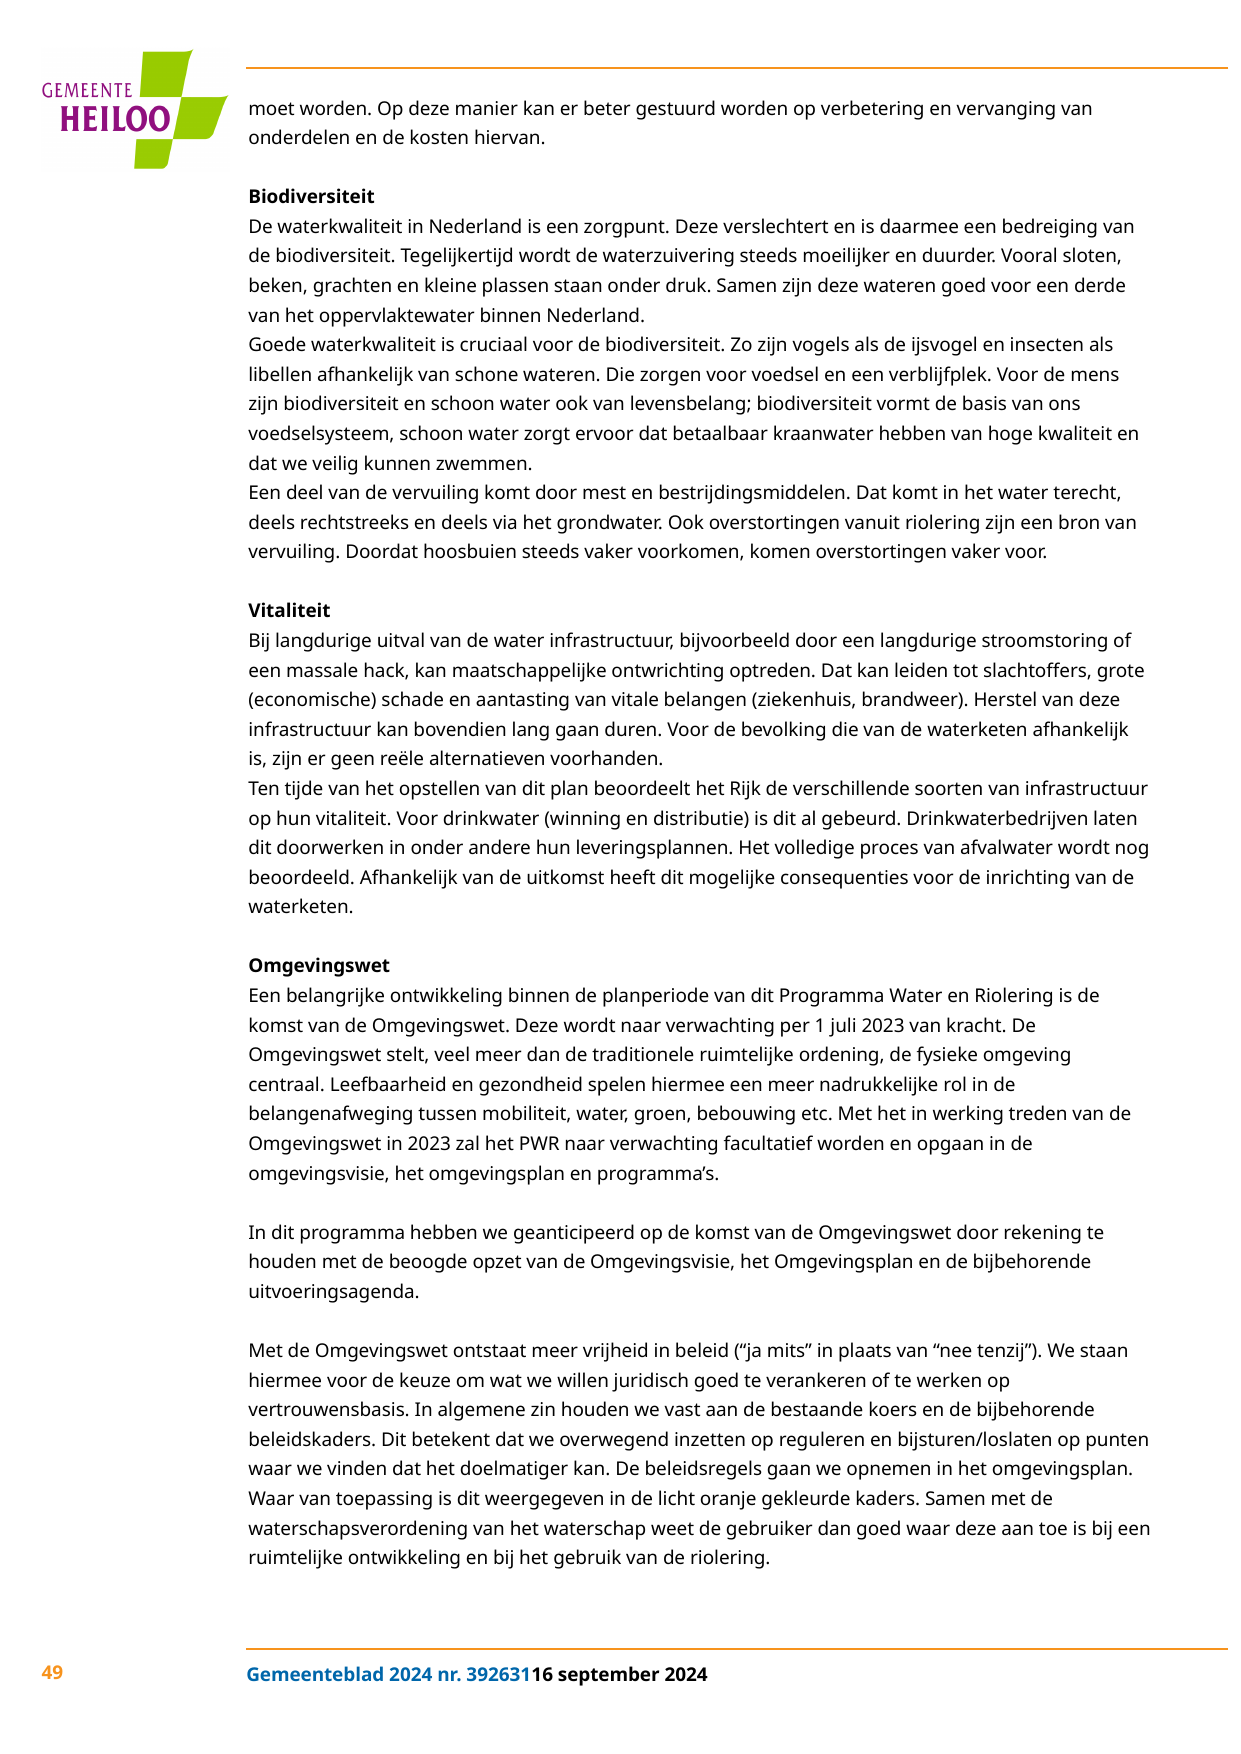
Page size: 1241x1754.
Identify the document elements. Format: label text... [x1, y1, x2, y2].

text Met de Omgevingswet ontstaat meer vrijheid in beleid (“ja mits” in plaats van “nee tenzij”). We staan hiermee voor de keuze om wat we willen juridisch goed te verankeren of te werken op vertrouwensbasis. In algemene zin houden we vast aan de bestaande koers en de bijbehorende beleidskaders. Dit betekent dat we overwegend inzetten op reguleren en bijsturen/loslaten op punten waar we vinden dat het doelmatiger kan. De beleidsregels gaan we opnemen in het omgevingsplan. Waar van toepassing is dit weergegeven in de licht oranje gekleurde kaders. Samen met de waterschapsverordening van het waterschap weet de gebruiker dan goed waar deze aan toe is bij een ruimtelijke ontwikkeling en bij het gebruik van de riolering. [248, 1337, 1152, 1570]
text moet worden. Op deze manier kan er beter gestuurd worden op verbetering en vervanging van onderdelen en de kosten hiervan. [248, 95, 1152, 150]
text Ten tijde van het opstellen van dit plan beoordeelt het Rijk de verschillende soorten van infrastructuur op hun vitaliteit. Voor drinkwater (winning en distributie) is dit al gebeurd. Drinkwaterbedrijven laten dit doorwerken in onder andere hun leveringsplannen. Het volledige proces van afvalwater wordt nog beoordeeld. Afhankelijk van de uitkomst heeft dit mogelijke consequenties voor de inrichting van de waterketen. [248, 775, 1152, 919]
text Bij langdurige uitval van de water infrastructuur, bijvoorbeeld door een langdurige stroomstoring of een massale hack, kan maatschappelijke ontwrichting optreden. Dat kan leiden tot slachtoffers, grote (economische) schade en aantasting van vitale belangen (ziekenhuis, brandweer). Herstel van deze infrastructuur kan bovendien lang gaan duren. Voor de bevolking die van de waterketen afhankelijk is, zijn er geen reële alternatieven voorhanden. [248, 627, 1152, 771]
text Een belangrijke ontwikkeling binnen de planperiode van dit Programma Water en Riolering is de komst van de Omgevingswet. Deze wordt naar verwachting per 1 juli 2023 van kracht. De Omgevingswet stelt, veel meer dan de traditionele ruimtelijke ordening, de fysieke omgeving centraal. Leefbaarheid en gezondheid spelen hiermee een meer nadrukkelijke rol in de belangenafweging tussen mobiliteit, water, groen, bebouwing etc. Met het in werking treden van de Omgevingswet in 2023 zal het PWR naar verwachting facultatief worden en opgaan in de omgevingsvisie, het omgevingsplan en programma’s. [248, 982, 1152, 1186]
text Een deel van de vervuiling komt door mest en bestrijdingsmiddelen. Dat komt in het water terecht, deels rechtstreeks en deels via het grondwater. Ook overstortingen vanuit riolering zijn een bron van vervuiling. Doordat hoosbuien steeds vaker voorkomen, komen overstortingen vaker voor. [248, 479, 1152, 564]
text De waterkwaliteit in Nederland is een zorgpunt. Deze verslechtert en is daarmee een bedreiging van de biodiversiteit. Tegelijkertijd wordt de waterzuivering steeds moeilijker en duurder. Vooral sloten, beken, grachten en kleine plassen staan onder druk. Samen zijn deze wateren goed voor een derde van het oppervlaktewater binnen Nederland. [248, 213, 1152, 328]
text Omgevingswet [248, 953, 1152, 978]
text Vitaliteit [248, 598, 1152, 623]
text In dit programma hebben we geanticipeerd op de komst van de Omgevingswet door rekening te houden met de beoogde opzet van de Omgevingsvisie, het Omgevingsplan en de bijbehorende uitvoeringsagenda. [248, 1219, 1152, 1304]
text Biodiversiteit [248, 183, 1152, 209]
picture [41, 47, 231, 172]
text Goede waterkwaliteit is cruciaal voor de biodiversiteit. Zo zijn vogels als de ijsvogel en insecten als libellen afhankelijk van schone wateren. Die zorgen voor voedsel en een verblijfplek. Voor de mens zijn biodiversiteit en schoon water ook van levensbelang; biodiversiteit vormt de basis van ons voedselsysteem, schoon water zorgt ervoor dat betaalbaar kraanwater hebben van hoge kwaliteit en dat we veilig kunnen zwemmen. [248, 331, 1152, 476]
